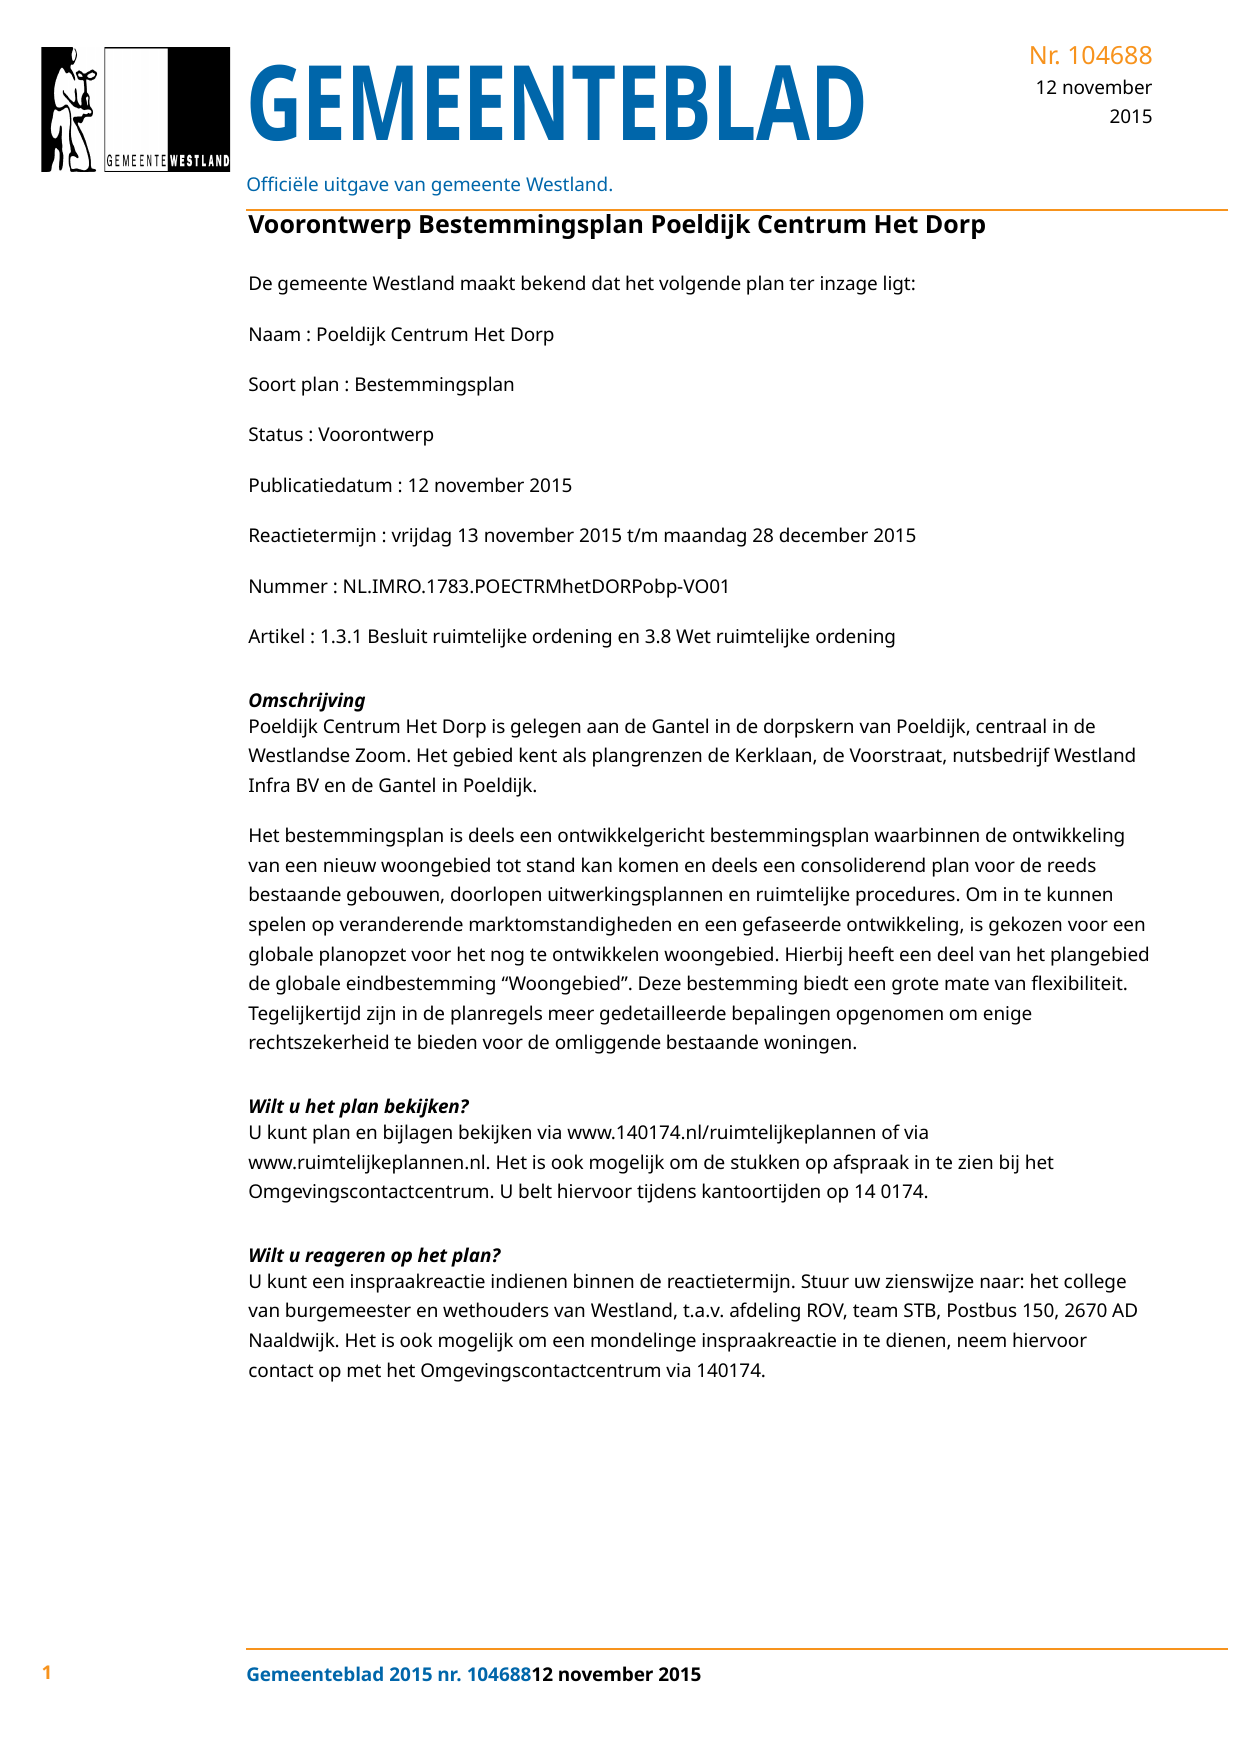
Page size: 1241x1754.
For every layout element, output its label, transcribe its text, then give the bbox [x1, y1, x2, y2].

text Voorontwerp Bestemmingsplan Poeldijk Centrum Het Dorp [248, 211, 1152, 241]
text Nummer : NL.IMRO.1783.POECTRMhetDORPobp-VO01 [248, 573, 1152, 598]
text Wilt u het plan bekijken? [248, 1093, 1152, 1119]
text Het bestemmingsplan is deels een ontwikkelgericht bestemmingsplan waarbinnen de ontwikkeling van een nieuw woongebied tot stand kan komen en deels een consoliderend plan voor de reeds bestaande gebouwen, doorlopen uitwerkingsplannen en ruimtelijke procedures. Om in te kunnen spelen op veranderende marktomstandigheden en een gefaseerde ontwikkeling, is gekozen voor een globale planopzet voor het nog te ontwikkelen woongebied. Hierbij heeft een deel van het plangebied de globale eindbestemming “Woongebied”. Deze bestemming biedt een grote mate van flexibiliteit. Tegelijkertijd zijn in de planregels meer gedetailleerde bepalingen opgenomen om enige rechtszekerheid te bieden voor de omliggende bestaande woningen. [248, 822, 1152, 1055]
text U kunt plan en bijlagen bekijken via www.140174.nl/ruimtelijkeplannen of via www.ruimtelijkeplannen.nl. Het is ook mogelijk om de stukken op afspraak in te zien bij het Omgevingscontactcentrum. U belt hiervoor tijdens kantoortijden op 14 0174. [248, 1119, 1152, 1204]
text Poeldijk Centrum Het Dorp is gelegen aan de Gantel in de dorpskern van Poeldijk, centraal in de Westlandse Zoom. Het gebied kent als plangrenzen de Kerklaan, de Voorstraat, nutsbedrijf Westland Infra BV en de Gantel in Poeldijk. [248, 713, 1152, 798]
text Omschrijving [248, 687, 1152, 713]
text De gemeente Westland maakt bekend dat het volgende plan ter inzage ligt: [248, 270, 1152, 296]
text U kunt een inspraakreactie indienen binnen de reactietermijn. Stuur uw zienswijze naar: het college van burgemeester en wethouders van Westland, t.a.v. afdeling ROV, team STB, Postbus 150, 2670 AD Naaldwijk. Het is ook mogelijk om een mondelinge inspraakreactie in te dienen, neem hiervoor contact op met het Omgevingscontactcentrum via 140174. [248, 1268, 1152, 1383]
text Status : Voorontwerp [248, 422, 1152, 447]
text Reactietermijn : vrijdag 13 november 2015 t/m maandag 28 december 2015 [248, 522, 1152, 548]
text Artikel : 1.3.1 Besluit ruimtelijke ordening en 3.8 Wet ruimtelijke ordening [248, 623, 1152, 649]
text Naam : Poeldijk Centrum Het Dorp [248, 321, 1152, 346]
text Soort plan : Bestemmingsplan [248, 371, 1152, 397]
text Publicatiedatum : 12 november 2015 [248, 472, 1152, 498]
text Wilt u reageren op het plan? [248, 1242, 1152, 1268]
picture [41, 47, 231, 172]
